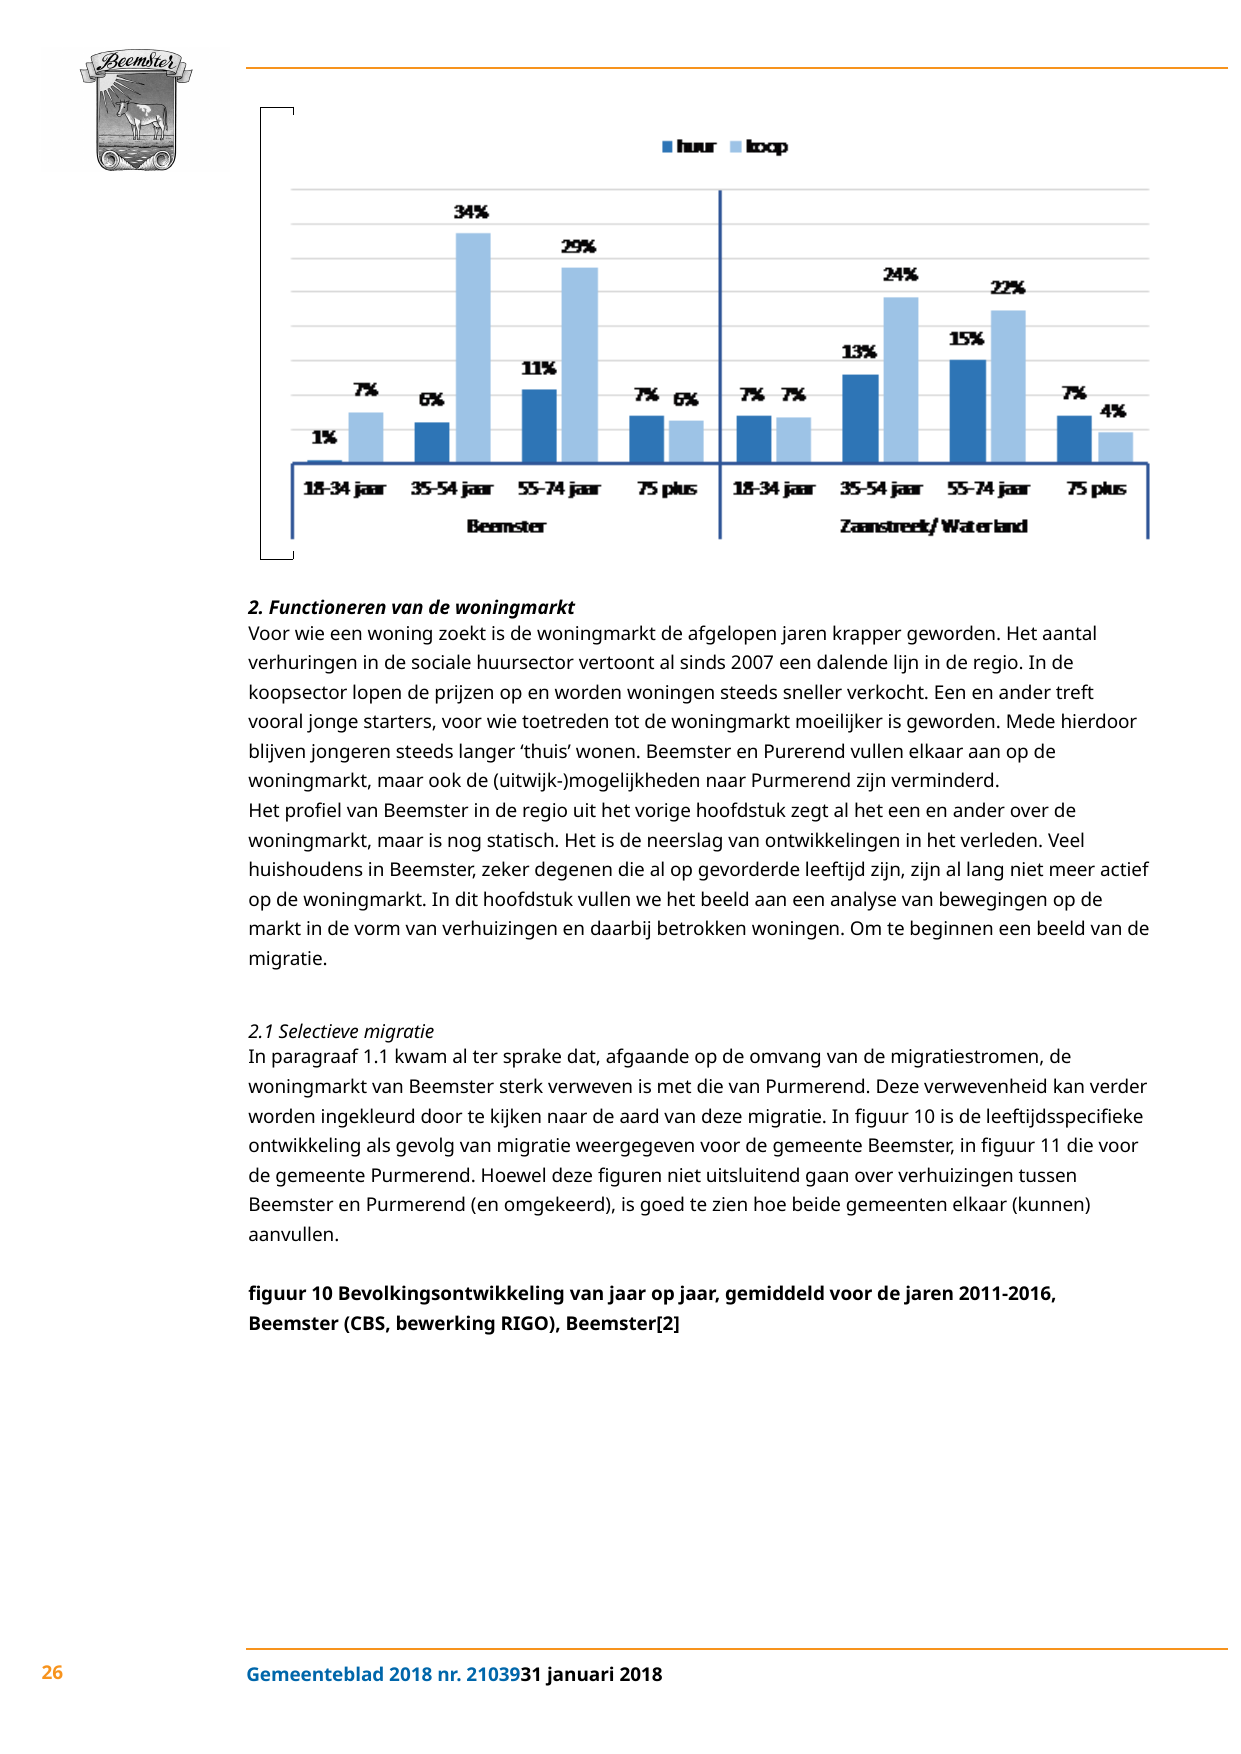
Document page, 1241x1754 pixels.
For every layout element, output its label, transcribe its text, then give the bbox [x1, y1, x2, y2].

text Voor wie een woning zoekt is de woningmarkt de afgelopen jaren krapper geworden. Het aantal verhuringen in de sociale huursector vertoont al sinds 2007 een dalende lijn in de regio. In de koopsector lopen de prijzen op en worden woningen steeds sneller verkocht. Een en ander treft vooral jonge starters, voor wie toetreden tot de woningmarkt moeilijker is geworden. Mede hierdoor blijven jongeren steeds langer ‘thuis’ wonen. Beemster en Purerend vullen elkaar aan op de woningmarkt, maar ook de (uitwijk-)mogelijkheden naar Purmerend zijn verminderd. [248, 620, 1152, 793]
picture [41, 47, 231, 172]
text figuur 10 Bevolkingsontwikkeling van jaar op jaar, gemiddeld voor de jaren 2011-2016, Beemster (CBS, bewerking RIGO), Beemster[2] [248, 1280, 1152, 1336]
text In paragraaf 1.1 kwam al ter sprake dat, afgaande op de omvang van de migratiestromen, de woningmarkt van Beemster sterk verweven is met die van Purmerend. Deze verwevenheid kan verder worden ingekleurd door te kijken naar de aard van deze migratie. In figuur 10 is de leeftijdsspecifieke ontwikkeling als gevolg van migratie weergegeven voor de gemeente Beemster, in figuur 11 die voor de gemeente Purmerend. Hoewel deze figuren niet uitsluitend gaan over verhuizingen tussen Beemster en Purmerend (en omgekeerd), is goed te zien hoe beide gemeenten elkaar (kunnen) aanvullen. [248, 1044, 1152, 1247]
picture [268, 115, 1173, 551]
text 2.1 Selectieve migratie [248, 1018, 1152, 1044]
text 2. Functioneren van de woningmarkt [248, 594, 1152, 620]
text Het profiel van Beemster in de regio uit het vorige hoofdstuk zegt al het een en ander over de woningmarkt, maar is nog statisch. Het is de neerslag van ontwikkelingen in het verleden. Veel huishoudens in Beemster, zeker degenen die al op gevorderde leeftijd zijn, zijn al lang niet meer actief op de woningmarkt. In dit hoofdstuk vullen we het beeld aan een analyse van bewegingen op de markt in de vorm van verhuizingen en daarbij betrokken woningen. Om te beginnen een beeld van de migratie. [248, 797, 1152, 971]
